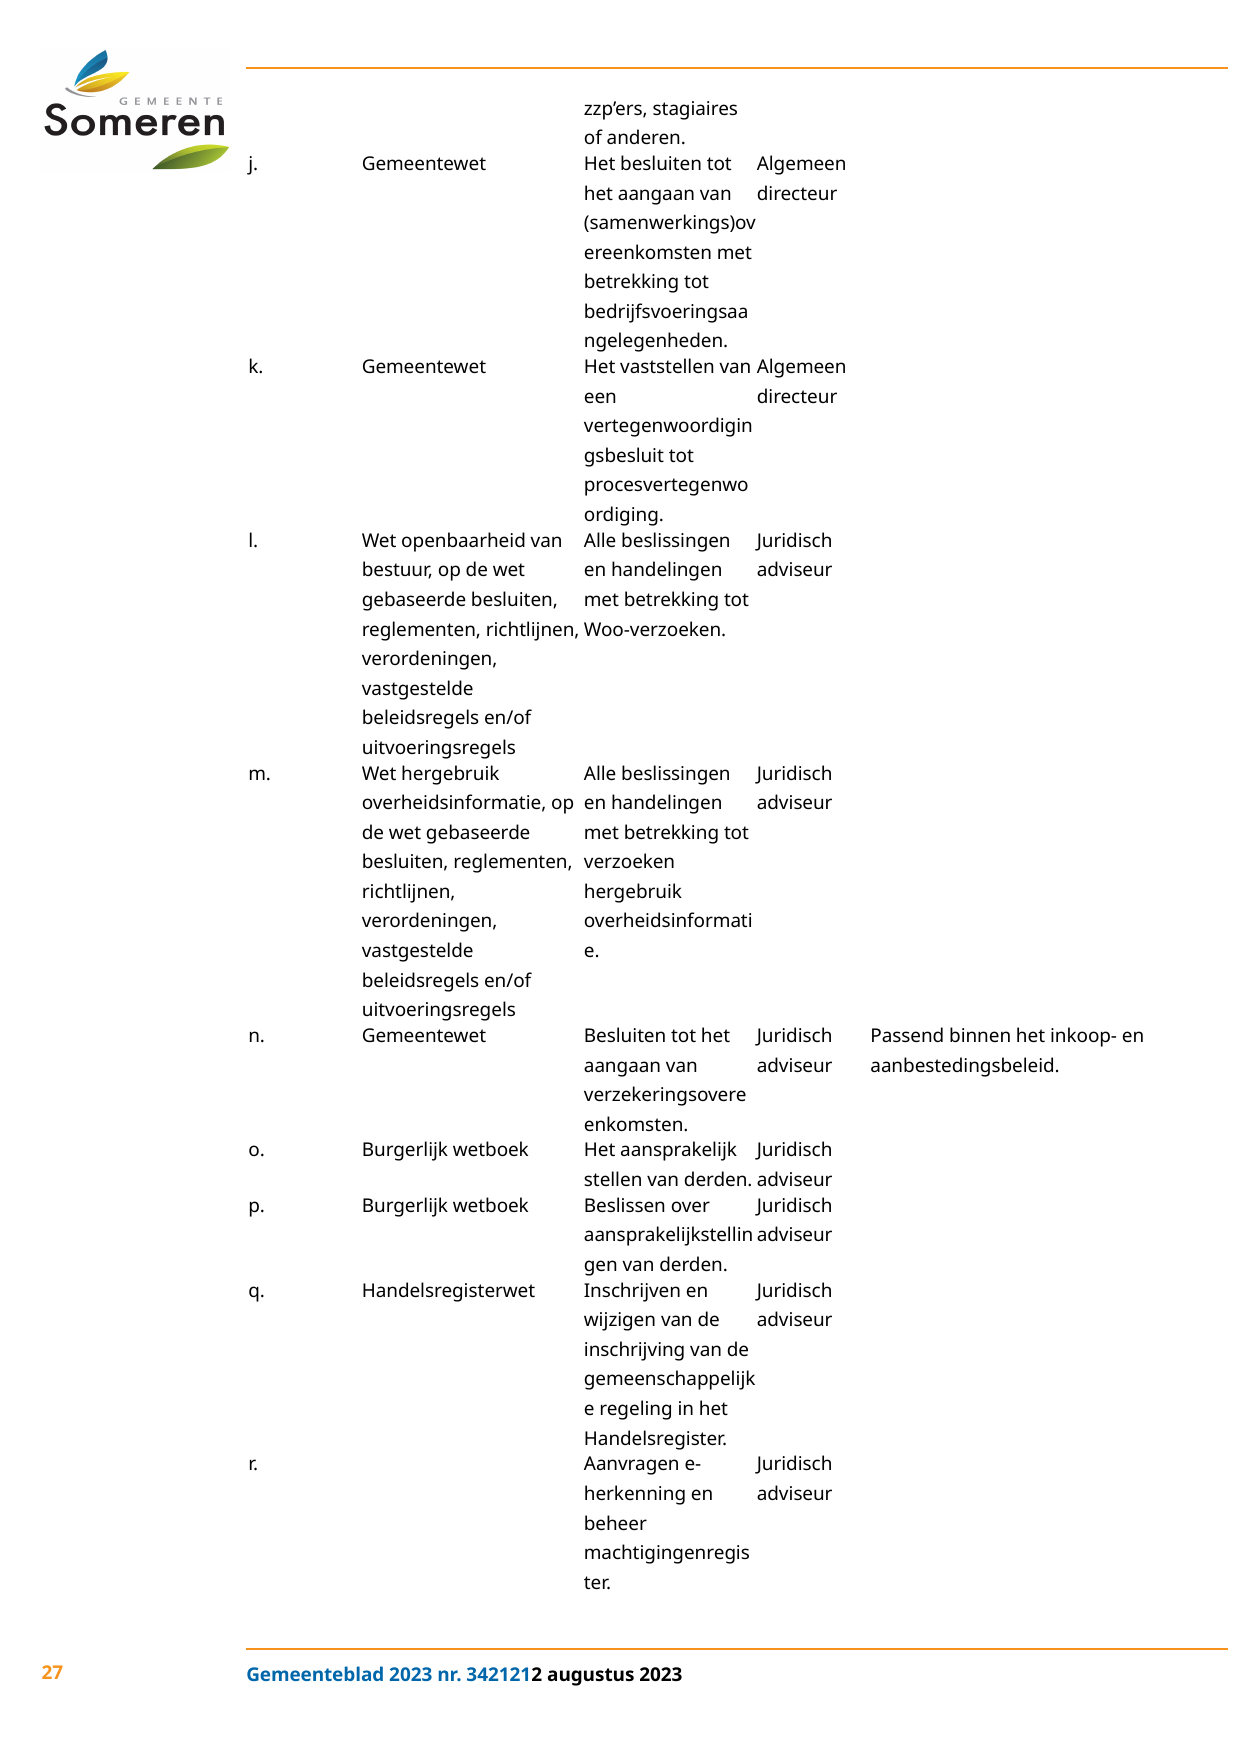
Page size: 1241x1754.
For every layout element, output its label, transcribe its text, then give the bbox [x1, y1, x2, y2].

table_cell k. [248, 353, 362, 527]
table_cell Wet openbaarheid van bestuur, op de wet gebaseerde besluiten, reglementen, richtlijnen, verordeningen, vastgestelde beleidsregels en/of uitvoeringsregels [362, 527, 584, 760]
table_cell l. [248, 527, 362, 760]
table_cell [870, 150, 1152, 353]
table_cell o. [248, 1137, 362, 1192]
table_cell n. [248, 1022, 362, 1137]
table_cell Het besluiten tot het aangaan van (samenwerkings)overeenkomsten met betrekking tot bedrijfsvoeringsaangelegenheden. [584, 150, 757, 353]
table_cell [870, 1137, 1152, 1192]
table_cell Algemeen directeur [757, 150, 870, 353]
table_cell Juridisch adviseur [757, 1137, 870, 1192]
table_cell m. [248, 760, 362, 1022]
table_cell Wet hergebruik overheidsinformatie, op de wet gebaseerde besluiten, reglementen, richtlijnen, verordeningen, vastgestelde beleidsregels en/of uitvoeringsregels [362, 760, 584, 1022]
table_cell Het aansprakelijk stellen van derden. [584, 1137, 757, 1192]
table_cell Aanvragen e-herkenning en beheer machtigingenregister. [584, 1451, 757, 1594]
table_cell [362, 1451, 584, 1594]
table_cell r. [248, 1451, 362, 1594]
table_cell [870, 1192, 1152, 1277]
table_cell Handelsregisterwet [362, 1277, 584, 1451]
table_cell j. [248, 150, 362, 353]
table_cell [757, 95, 870, 150]
table_cell p. [248, 1192, 362, 1277]
table_cell Besluiten tot het aangaan van verzekeringsovereenkomsten. [584, 1022, 757, 1137]
table_cell Het vaststellen van een vertegenwoordigingsbesluit tot procesvertegenwoordiging. [584, 353, 757, 527]
table_cell [870, 353, 1152, 527]
table_cell Alle beslissingen en handelingen met betrekking tot verzoeken hergebruik overheidsinformatie. [584, 760, 757, 1022]
table_cell Juridisch adviseur [757, 1451, 870, 1594]
table_cell Alle beslissingen en handelingen met betrekking tot Woo-verzoeken. [584, 527, 757, 760]
table_cell Gemeentewet [362, 1022, 584, 1137]
table_cell Juridisch adviseur [757, 1192, 870, 1277]
table_cell Juridisch adviseur [757, 527, 870, 760]
table_cell zzp’ers, stagiaires of anderen. [584, 95, 757, 150]
table_cell [248, 95, 362, 150]
table_cell Juridisch adviseur [757, 1022, 870, 1137]
table_cell [870, 527, 1152, 760]
table_cell Juridisch adviseur [757, 760, 870, 1022]
table_cell Burgerlijk wetboek [362, 1137, 584, 1192]
table_cell Beslissen over aansprakelijkstellingen van derden. [584, 1192, 757, 1277]
table_cell Gemeentewet [362, 150, 584, 353]
table_cell Gemeentewet [362, 353, 584, 527]
table_cell [870, 1451, 1152, 1594]
table_cell Juridisch adviseur [757, 1277, 870, 1451]
table_cell Algemeen directeur [757, 353, 870, 527]
table_cell q. [248, 1277, 362, 1451]
table_cell [362, 95, 584, 150]
table_cell Passend binnen het inkoop- en aanbestedingsbeleid. [870, 1022, 1152, 1137]
table_cell Burgerlijk wetboek [362, 1192, 584, 1277]
table_cell Inschrijven en wijzigen van de inschrijving van de gemeenschappelijke regeling in het Handelsregister. [584, 1277, 757, 1451]
table_cell [870, 760, 1152, 1022]
picture [41, 47, 231, 172]
table_cell [870, 95, 1152, 150]
table_cell [870, 1277, 1152, 1451]
